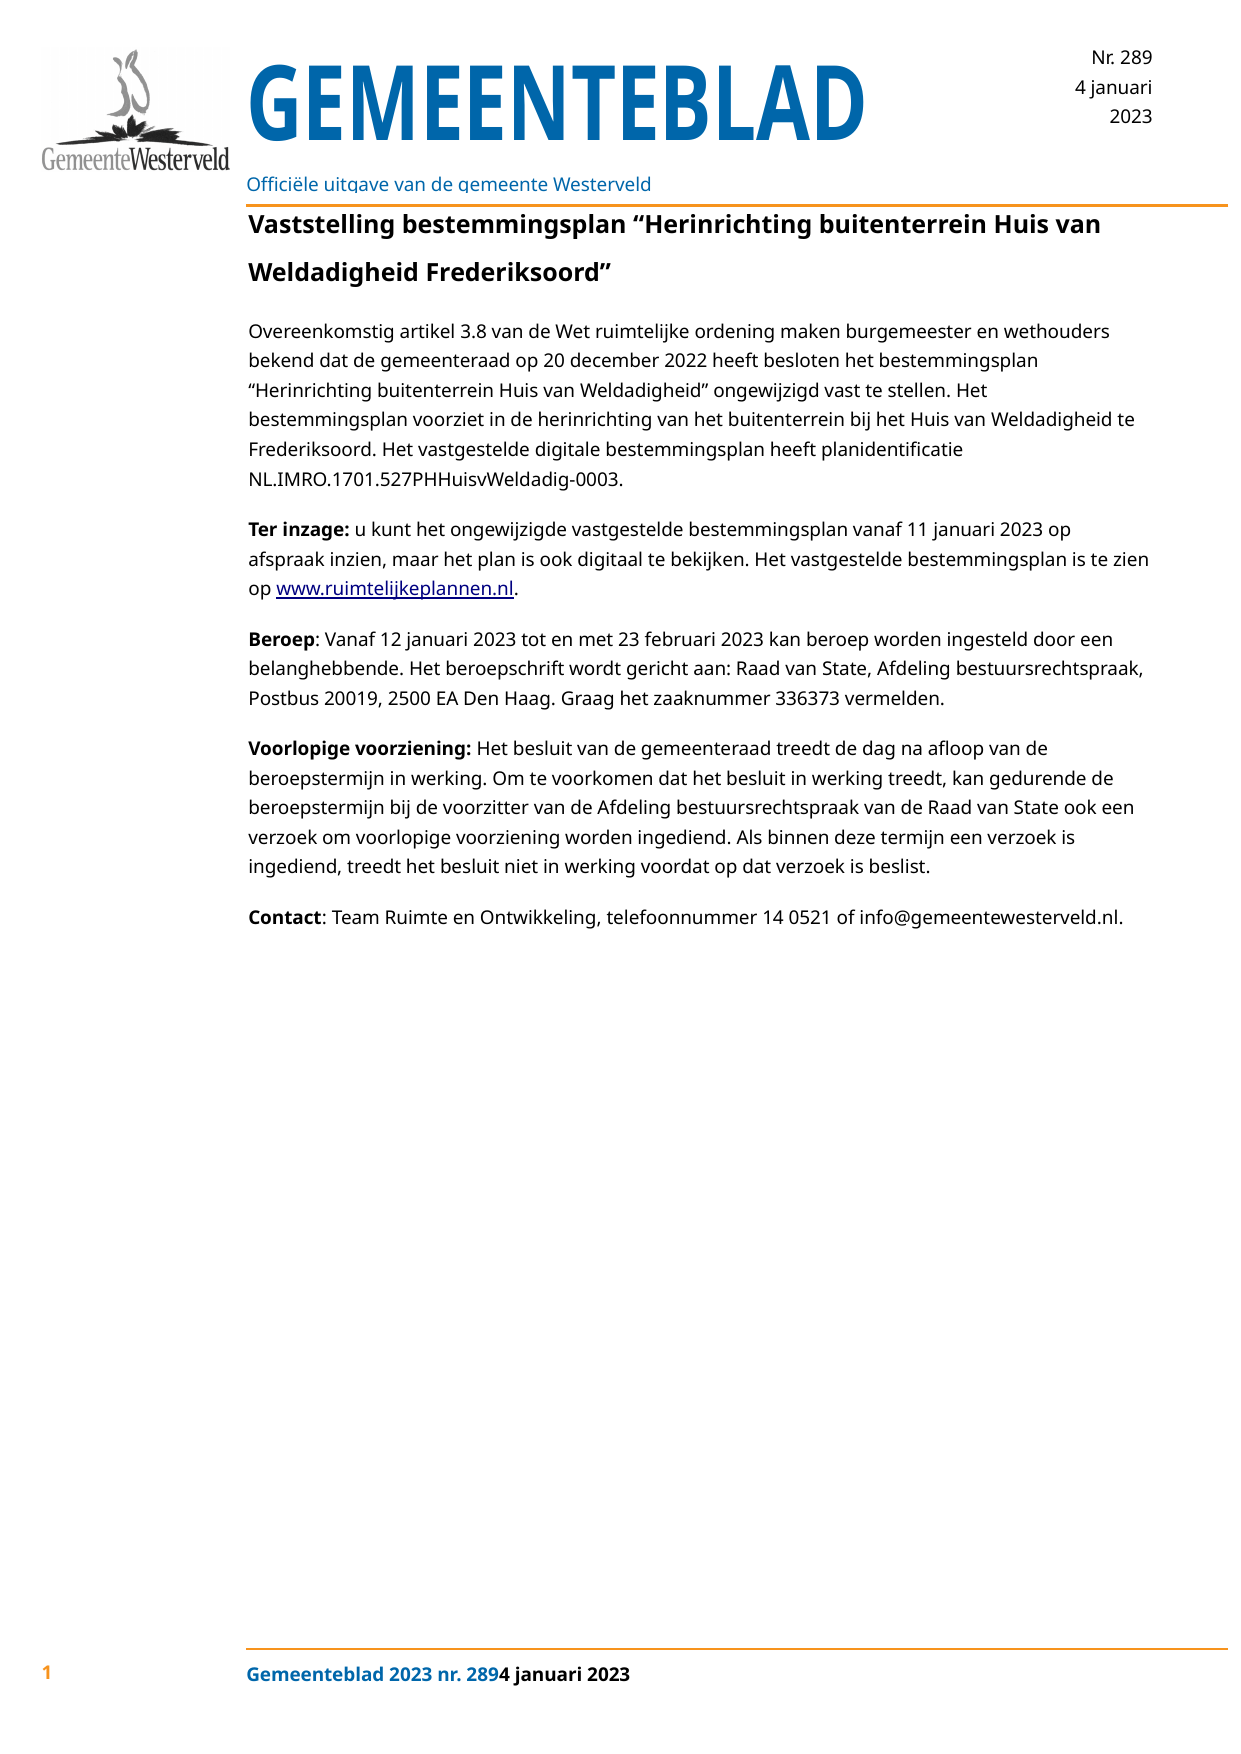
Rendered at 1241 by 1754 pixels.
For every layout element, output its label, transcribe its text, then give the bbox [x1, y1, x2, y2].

text Vaststelling bestemmingsplan “Herinrichting buitenterrein Huis van Weldadigheid Frederiksoord” [248, 207, 1152, 288]
text Contact: Team Ruimte en Ontwikkeling, telefoonnummer 14 0521 of info@gemeentewesterveld.nl. [248, 904, 1152, 930]
text Overeenkomstig artikel 3.8 van de Wet ruimtelijke ordening maken burgemeester en wethouders bekend dat de gemeenteraad op 20 december 2022 heeft besloten het bestemmingsplan “Herinrichting buitenterrein Huis van Weldadigheid” ongewijzigd vast te stellen. Het bestemmingsplan voorziet in de herinrichting van het buitenterrein bij het Huis van Weldadigheid te Frederiksoord. Het vastgestelde digitale bestemmingsplan heeft planidentificatie NL.IMRO.1701.527PHHuisvWeldadig-0003. [248, 318, 1152, 492]
picture [41, 47, 231, 172]
text Beroep: Vanaf 12 januari 2023 tot en met 23 februari 2023 kan beroep worden ingesteld door een belanghebbende. Het beroepschrift wordt gericht aan: Raad van State, Afdeling bestuursrechtspraak, Postbus 20019, 2500 EA Den Haag. Graag het zaaknummer 336373 vermelden. [248, 626, 1152, 711]
text Voorlopige voorziening: Het besluit van de gemeenteraad treedt de dag na afloop van de beroepstermijn in werking. Om te voorkomen dat het besluit in werking treedt, kan gedurende de beroepstermijn bij de voorzitter van de Afdeling bestuursrechtspraak van de Raad van State ook een verzoek om voorlopige voorziening worden ingediend. Als binnen deze termijn een verzoek is ingediend, treedt het besluit niet in werking voordat op dat verzoek is beslist. [248, 735, 1152, 879]
text Ter inzage: u kunt het ongewijzigde vastgestelde bestemmingsplan vanaf 11 januari 2023 op afspraak inzien, maar het plan is ook digitaal te bekijken. Het vastgestelde bestemmingsplan is te zien op www.ruimtelijkeplannen.nl. [248, 516, 1152, 601]
